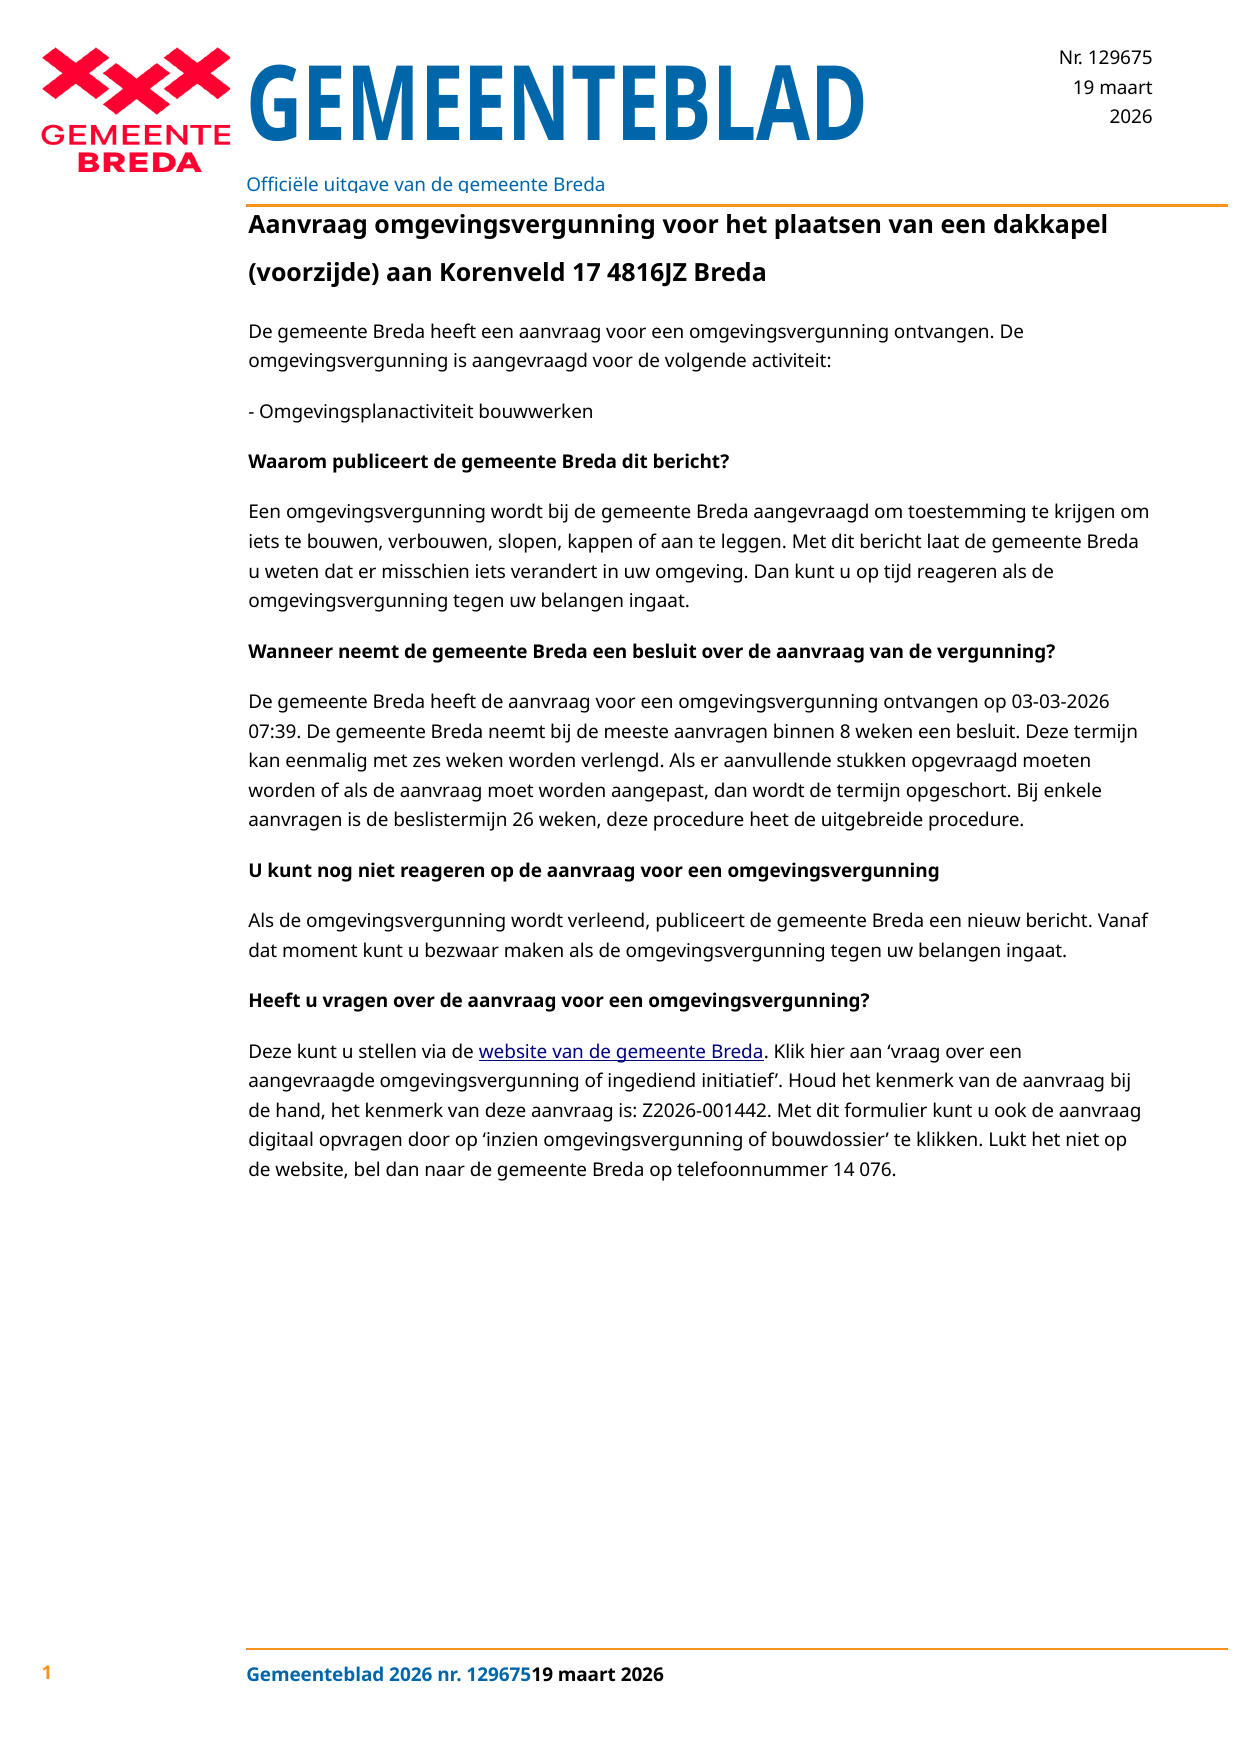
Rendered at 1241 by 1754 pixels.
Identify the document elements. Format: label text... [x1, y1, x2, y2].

text Heeft u vragen over de aanvraag voor een omgevingsvergunning? [248, 987, 1152, 1013]
text Als de omgevingsvergunning wordt verleend, publiceert de gemeente Breda een nieuw bericht. Vanaf dat moment kunt u bezwaar maken als de omgevingsvergunning tegen uw belangen ingaat. [248, 907, 1152, 963]
text Waarom publiceert de gemeente Breda dit bericht? [248, 448, 1152, 474]
text De gemeente Breda heeft een aanvraag voor een omgevingsvergunning ontvangen. De omgevingsvergunning is aangevraagd voor de volgende activiteit: [248, 318, 1152, 373]
text - Omgevingsplanactiviteit bouwwerken [248, 398, 1152, 424]
text Een omgevingsvergunning wordt bij de gemeente Breda aangevraagd om toestemming te krijgen om iets te bouwen, verbouwen, slopen, kappen of aan te leggen. Met dit bericht laat de gemeente Breda u weten dat er misschien iets verandert in uw omgeving. Dan kunt u op tijd reageren als de omgevingsvergunning tegen uw belangen ingaat. [248, 499, 1152, 613]
text Aanvraag omgevingsvergunning voor het plaatsen van een dakkapel (voorzijde) aan Korenveld 17 4816JZ Breda [248, 207, 1152, 288]
text Wanneer neemt de gemeente Breda een besluit over de aanvraag van de vergunning? [248, 638, 1152, 664]
text U kunt nog niet reageren op de aanvraag voor een omgevingsvergunning [248, 857, 1152, 883]
text Deze kunt u stellen via de website van de gemeente Breda. Klik hier aan ‘vraag over een aangevraagde omgevingsvergunning of ingediend initiatief’. Houd het kenmerk van de aanvraag bij de hand, het kenmerk van deze aanvraag is: Z2026-001442. Met dit formulier kunt u ook de aanvraag digitaal opvragen door op ‘inzien omgevingsvergunning of bouwdossier’ te klikken. Lukt het niet op de website, bel dan naar de gemeente Breda op telefoonnummer 14 076. [248, 1038, 1152, 1182]
picture [41, 47, 231, 172]
text De gemeente Breda heeft de aanvraag voor een omgevingsvergunning ontvangen op 03-03-2026 07:39. De gemeente Breda neemt bij de meeste aanvragen binnen 8 weken een besluit. Deze termijn kan eenmalig met zes weken worden verlengd. Als er aanvullende stukken opgevraagd moeten worden of als de aanvraag moet worden aangepast, dan wordt de termijn opgeschort. Bij enkele aanvragen is de beslistermijn 26 weken, deze procedure heet de uitgebreide procedure. [248, 688, 1152, 832]
